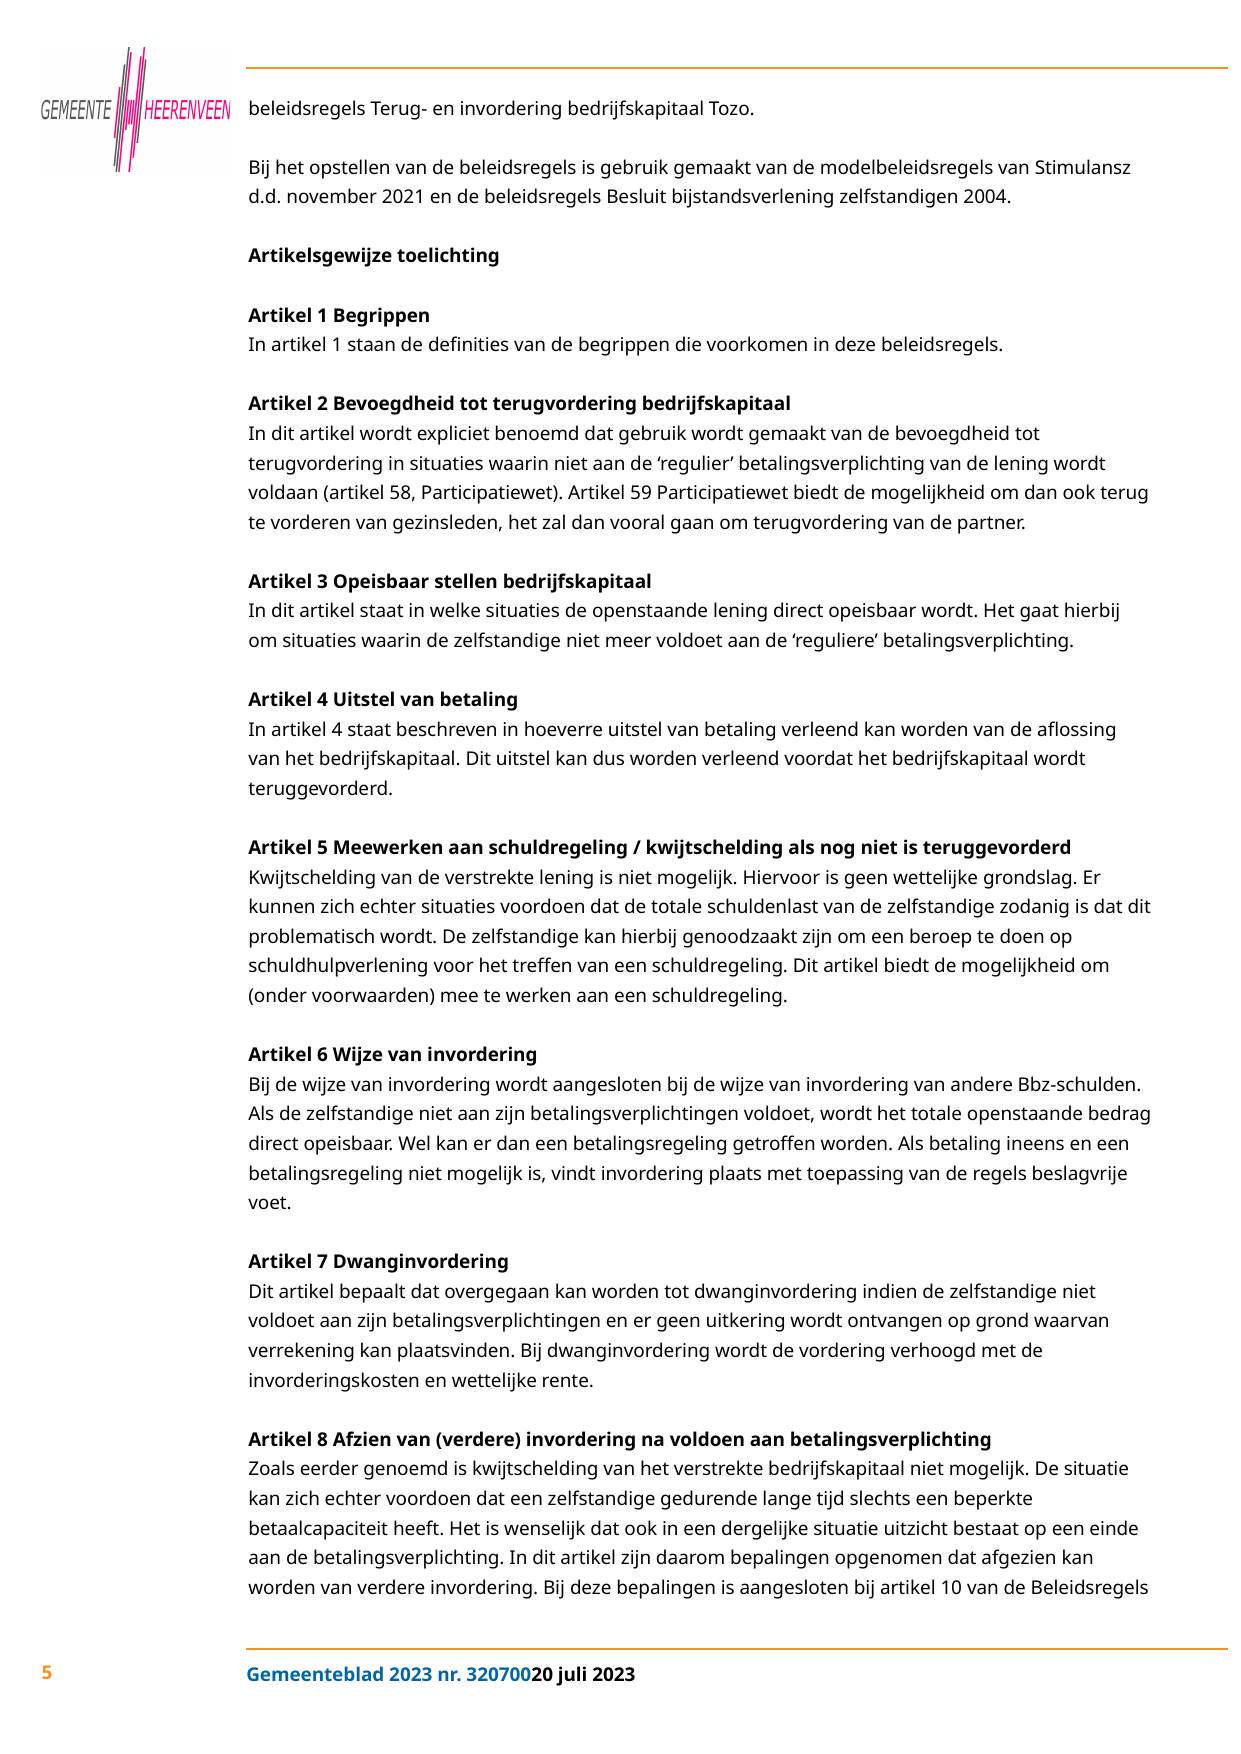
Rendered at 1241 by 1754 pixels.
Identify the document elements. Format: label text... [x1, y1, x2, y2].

text In artikel 4 staat beschreven in hoeverre uitstel van betaling verleend kan worden van de aflossing van het bedrijfskapitaal. Dit uitstel kan dus worden verleend voordat het bedrijfskapitaal wordt teruggevorderd. [248, 716, 1152, 801]
text Bij het opstellen van de beleidsregels is gebruik gemaakt van de modelbeleidsregels van Stimulansz d.d. november 2021 en de beleidsregels Besluit bijstandsverlening zelfstandigen 2004. [248, 154, 1152, 209]
picture [41, 47, 231, 172]
text Bij de wijze van invordering wordt aangesloten bij de wijze van invordering van andere Bbz-schulden. Als de zelfstandige niet aan zijn betalingsverplichtingen voldoet, wordt het totale openstaande bedrag direct opeisbaar. Wel kan er dan een betalingsregeling getroffen worden. Als betaling ineens en een betalingsregeling niet mogelijk is, vindt invordering plaats met toepassing van de regels beslagvrije voet. [248, 1071, 1152, 1215]
text Dit artikel bepaalt dat overgegaan kan worden tot dwanginvordering indien de zelfstandige niet voldoet aan zijn betalingsverplichtingen en er geen uitkering wordt ontvangen op grond waarvan verrekening kan plaatsvinden. Bij dwanginvordering wordt de vordering verhoogd met de invorderingskosten en wettelijke rente. [248, 1278, 1152, 1393]
text Artikel 5 Meewerken aan schuldregeling / kwijtschelding als nog niet is teruggevorderd [248, 834, 1152, 860]
text In dit artikel staat in welke situaties de openstaande lening direct opeisbaar wordt. Het gaat hierbij om situaties waarin de zelfstandige niet meer voldoet aan de ‘reguliere’ betalingsverplichting. [248, 598, 1152, 653]
text Artikel 1 Begrippen [248, 302, 1152, 328]
text Artikel 7 Dwanginvordering [248, 1248, 1152, 1274]
text Zoals eerder genoemd is kwijtschelding van het verstrekte bedrijfskapitaal niet mogelijk. De situatie kan zich echter voordoen dat een zelfstandige gedurende lange tijd slechts een beperkte betaalcapaciteit heeft. Het is wenselijk dat ook in een dergelijke situatie uitzicht bestaat op een einde aan de betalingsverplichting. In dit artikel zijn daarom bepalingen opgenomen dat afgezien kan worden van verdere invordering. Bij deze bepalingen is aangesloten bij artikel 10 van de Beleidsregels [248, 1456, 1152, 1600]
text Artikel 2 Bevoegdheid tot terugvordering bedrijfskapitaal [248, 391, 1152, 416]
text In dit artikel wordt expliciet benoemd dat gebruik wordt gemaakt van de bevoegdheid tot terugvordering in situaties waarin niet aan de ‘regulier’ betalingsverplichting van de lening wordt voldaan (artikel 58, Participatiewet). Artikel 59 Participatiewet biedt de mogelijkheid om dan ook terug te vorderen van gezinsleden, het zal dan vooral gaan om terugvordering van de partner. [248, 420, 1152, 535]
text Artikel 4 Uitstel van betaling [248, 686, 1152, 712]
text Artikel 8 Afzien van (verdere) invordering na voldoen aan betalingsverplichting [248, 1426, 1152, 1452]
text In artikel 1 staan de definities van de begrippen die voorkomen in deze beleidsregels. [248, 331, 1152, 357]
text beleidsregels Terug- en invordering bedrijfskapitaal Tozo. [248, 95, 1152, 121]
text Artikel 3 Opeisbaar stellen bedrijfskapitaal [248, 568, 1152, 594]
text Artikelsgewijze toelichting [248, 243, 1152, 268]
text Artikel 6 Wijze van invordering [248, 1041, 1152, 1067]
text Kwijtschelding van de verstrekte lening is niet mogelijk. Hiervoor is geen wettelijke grondslag. Er kunnen zich echter situaties voordoen dat de totale schuldenlast van de zelfstandige zodanig is dat dit problematisch wordt. De zelfstandige kan hierbij genoodzaakt zijn om een beroep te doen op schuldhulpverlening voor het treffen van een schuldregeling. Dit artikel biedt de mogelijkheid om (onder voorwaarden) mee te werken aan een schuldregeling. [248, 864, 1152, 1008]
